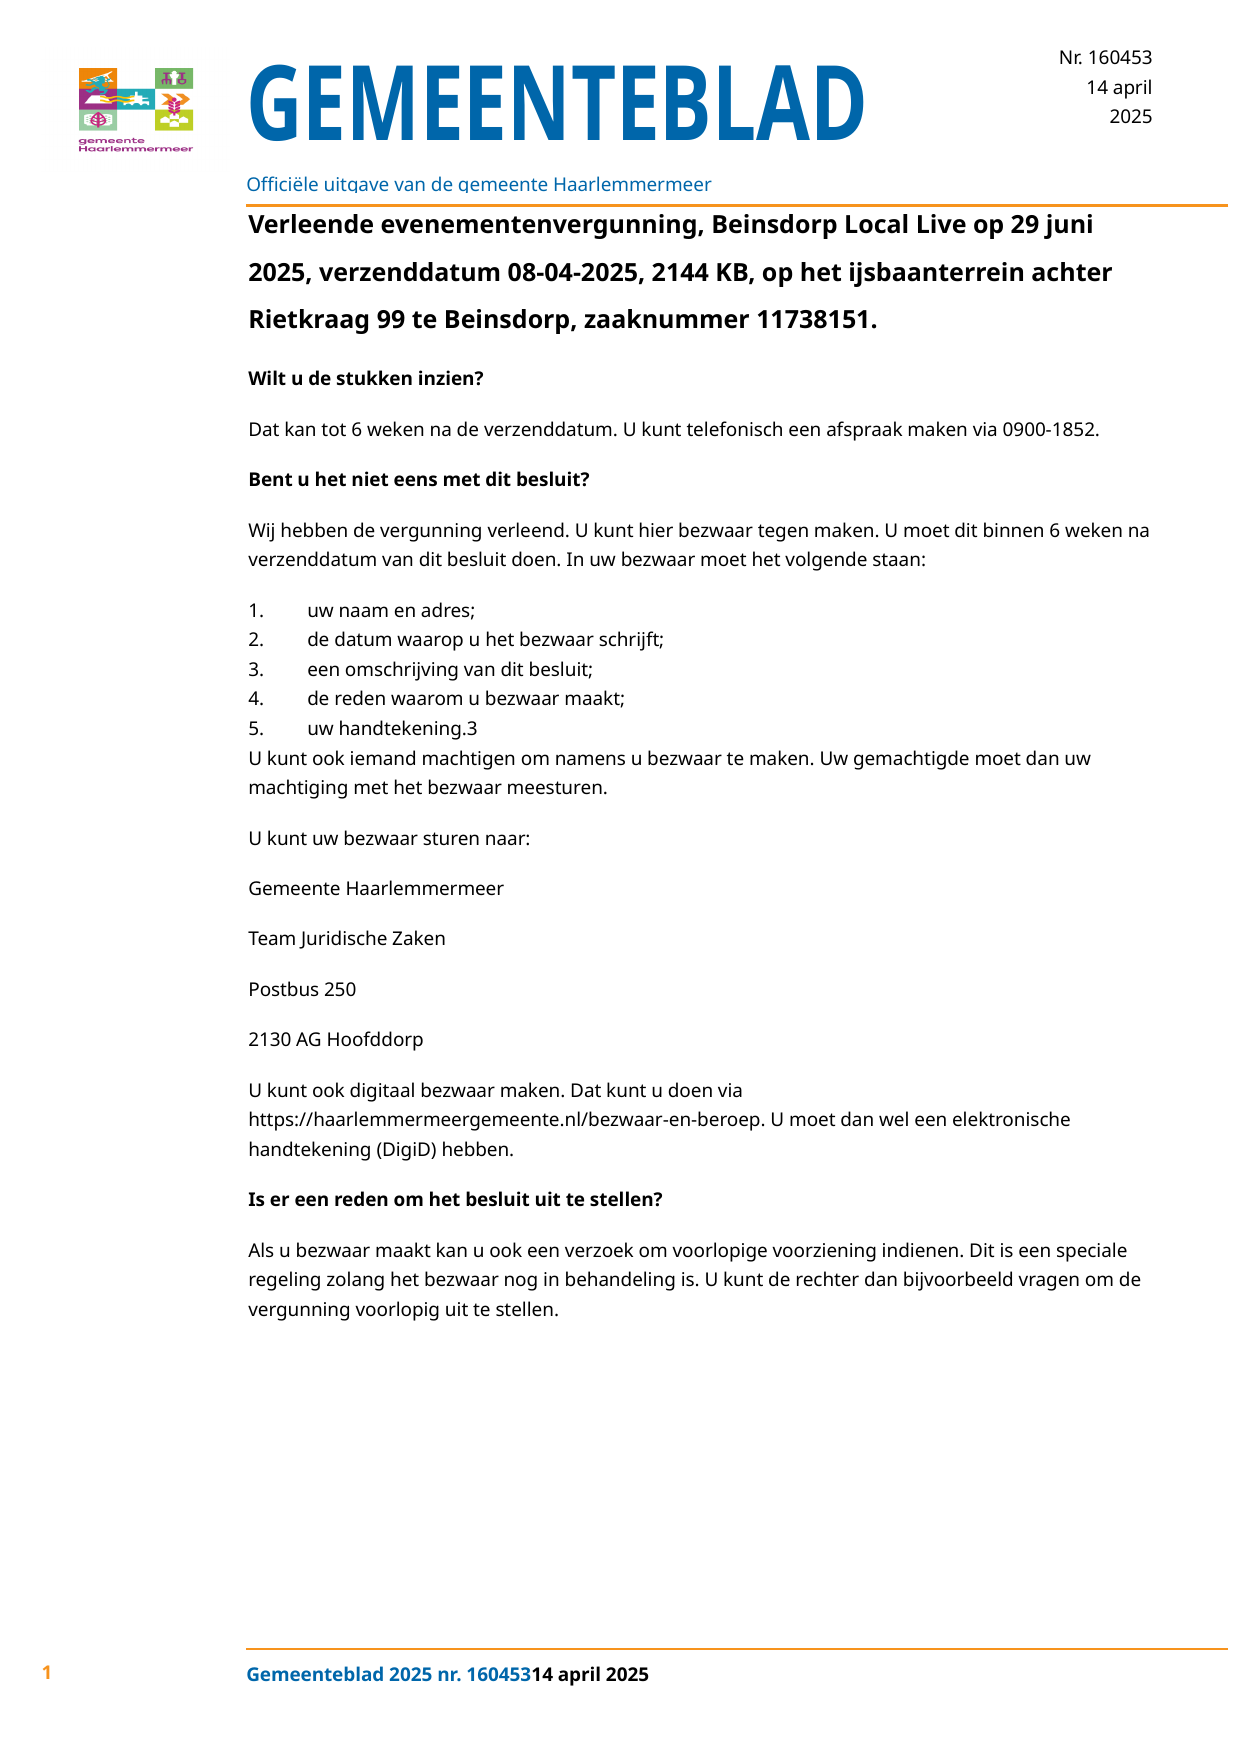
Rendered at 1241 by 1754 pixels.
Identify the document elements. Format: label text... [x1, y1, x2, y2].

list de datum waarop u het bezwaar schrijft; [248, 626, 1152, 652]
text Wilt u de stukken inzien? [248, 366, 1152, 391]
text Team Juridische Zaken [248, 926, 1152, 951]
list uw handtekening.3 [248, 715, 1152, 741]
text 2130 AG Hoofddorp [248, 1026, 1152, 1052]
list een omschrijving van dit besluit; [248, 656, 1152, 682]
text Dat kan tot 6 weken na de verzenddatum. U kunt telefonisch een afspraak maken via 0900-1852. [248, 416, 1152, 442]
text Postbus 250 [248, 976, 1152, 1002]
text Wij hebben de vergunning verleend. U kunt hier bezwaar tegen maken. U moet dit binnen 6 weken na verzenddatum van dit besluit doen. In uw bezwaar moet het volgende staan: [248, 517, 1152, 572]
text Verleende evenementenvergunning, Beinsdorp Local Live op 29 juni 2025, verzenddatum 08-04-2025, 2144 KB, op het ijsbaanterrein achter Rietkraag 99 te Beinsdorp, zaaknummer 11738151. [248, 207, 1152, 336]
list uw naam en adres; [248, 597, 1152, 622]
text U kunt uw bezwaar sturen naar: [248, 825, 1152, 850]
text Gemeente Haarlemmermeer [248, 875, 1152, 901]
picture [41, 47, 231, 172]
list de reden waarom u bezwaar maakt; [248, 686, 1152, 711]
text Bent u het niet eens met dit besluit? [248, 466, 1152, 492]
text U kunt ook digitaal bezwaar maken. Dat kunt u doen via https://haarlemmermeergemeente.nl/bezwaar-en-beroep. U moet dan wel een elektronische handtekening (DigiD) hebben. [248, 1077, 1152, 1162]
text U kunt ook iemand machtigen om namens u bezwaar te maken. Uw gemachtigde moet dan uw machtiging met het bezwaar meesturen. [248, 745, 1152, 800]
text Als u bezwaar maakt kan u ook een verzoek om voorlopige voorziening indienen. Dit is een speciale regeling zolang het bezwaar nog in behandeling is. U kunt de rechter dan bijvoorbeeld vragen om de vergunning voorlopig uit te stellen. [248, 1237, 1152, 1322]
text Is er een reden om het besluit uit te stellen? [248, 1186, 1152, 1212]
